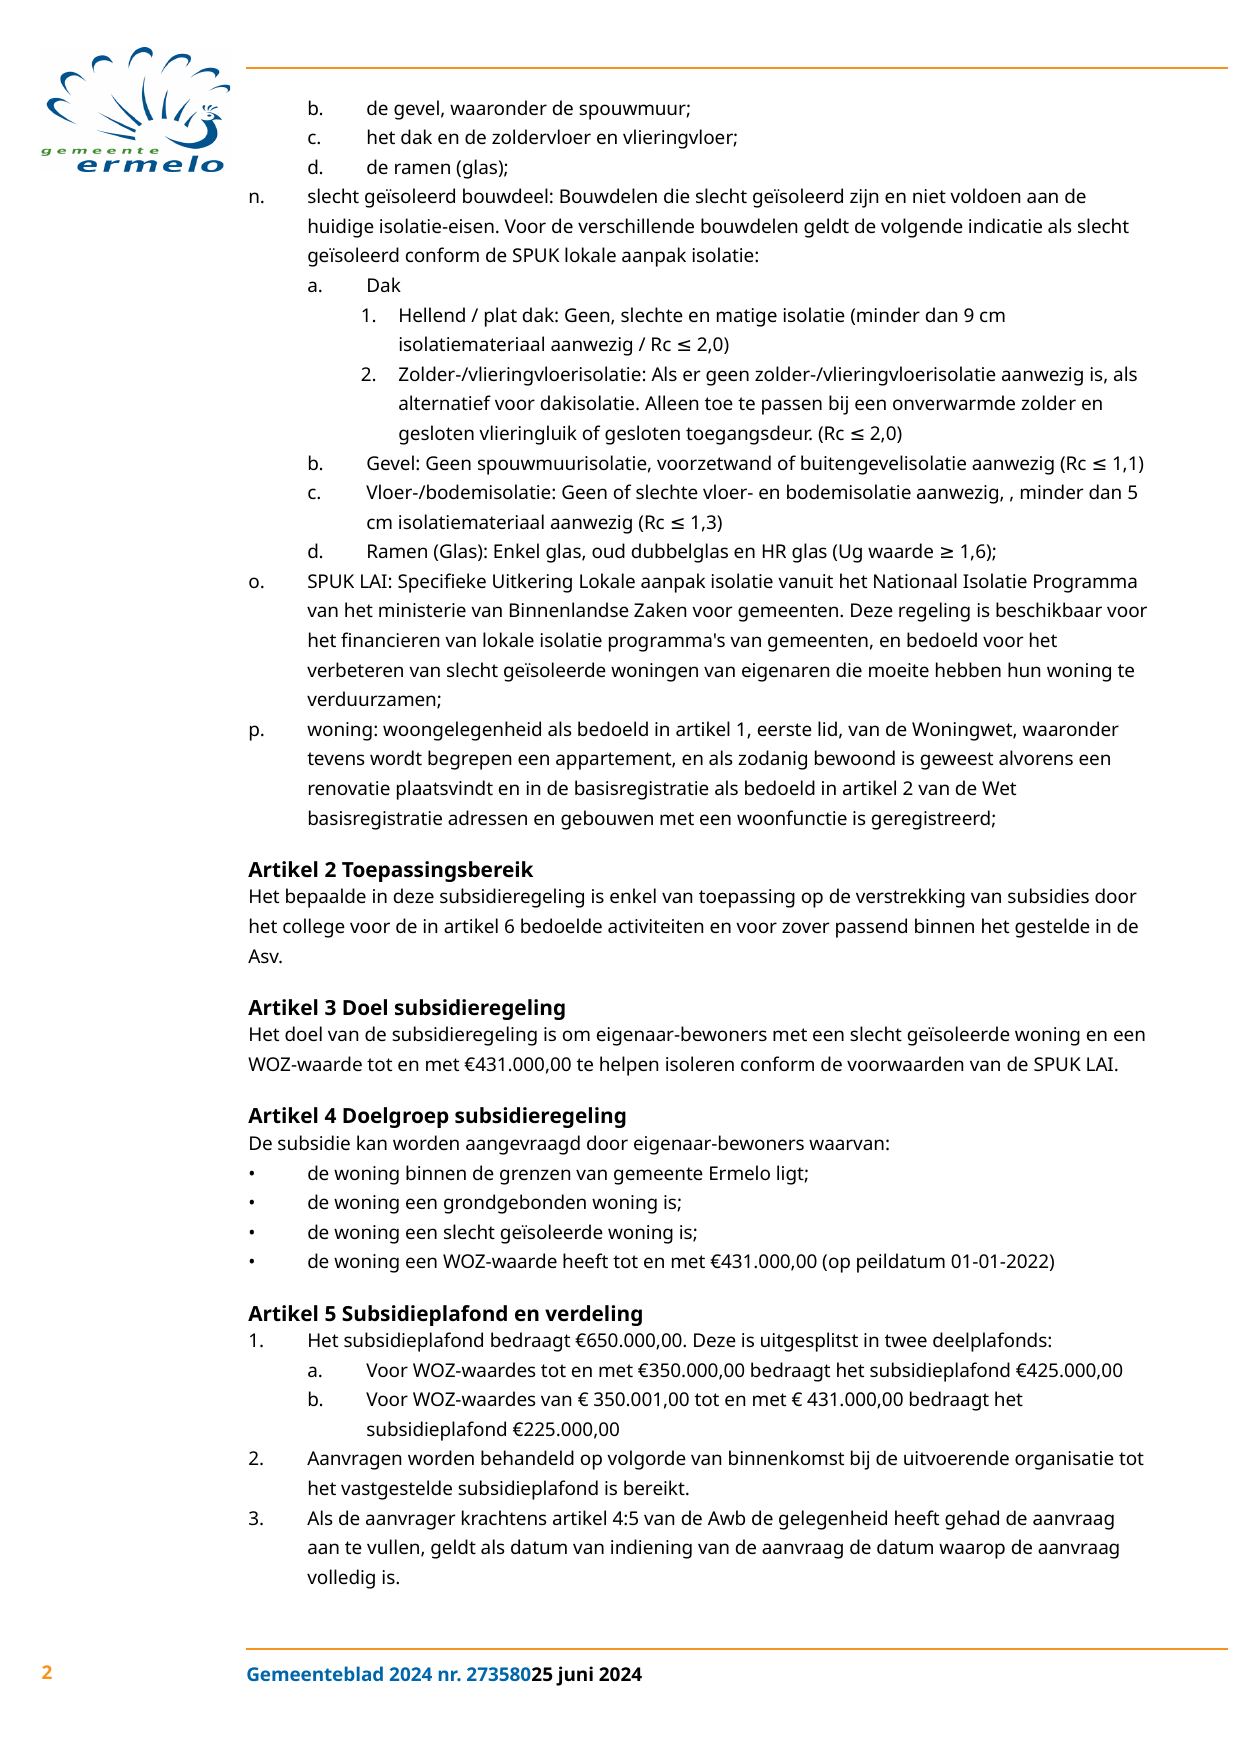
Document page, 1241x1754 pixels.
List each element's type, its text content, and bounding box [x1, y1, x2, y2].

text Artikel 5 Subsidieplafond en verdeling [248, 1299, 1152, 1327]
list de woning een grondgebonden woning is; [248, 1189, 1152, 1215]
text Het bepaalde in deze subsidieregeling is enkel van toepassing op de verstrekking van subsidies door het college voor de in artikel 6 bedoelde activiteiten en voor zover passend binnen het gestelde in de Asv. [248, 884, 1152, 968]
list Dak [307, 272, 1152, 298]
list de woning binnen de grenzen van gemeente Ermelo ligt; [248, 1160, 1152, 1185]
list de gevel, waaronder de spouwmuur; [307, 95, 1152, 121]
list Hellend / plat dak: Geen, slechte en matige isolatie (minder dan 9 cm isolatiemateriaal aanwezig / Rc ≤ 2,0) [361, 302, 1152, 357]
list de ramen (glas); [307, 154, 1152, 180]
list het dak en de zoldervloer en vlieringvloer; [307, 124, 1152, 150]
text De subsidie kan worden aangevraagd door eigenaar-bewoners waarvan: [248, 1130, 1152, 1156]
list Aanvragen worden behandeld op volgorde van binnenkomst bij de uitvoerende organisatie tot het vastgestelde subsidieplafond is bereikt. [248, 1446, 1152, 1501]
list Het subsidieplafond bedraagt €650.000,00. Deze is uitgesplitst in twee deelplafonds: [248, 1327, 1152, 1353]
list Voor WOZ-waardes van € 350.001,00 tot en met € 431.000,00 bedraagt het subsidieplafond €225.000,00 [307, 1386, 1152, 1442]
list Vloer-/bodemisolatie: Geen of slechte vloer- en bodemisolatie aanwezig, , minder dan 5 cm isolatiemateriaal aanwezig (Rc ≤ 1,3) [307, 479, 1152, 535]
picture [41, 47, 231, 172]
text Artikel 3 Doel subsidieregeling [248, 993, 1152, 1022]
list Als de aanvrager krachtens artikel 4:5 van de Awb de gelegenheid heeft gehad de aanvraag aan te vullen, geldt als datum van indiening van de aanvraag de datum waarop de aanvraag volledig is. [248, 1505, 1152, 1590]
text Artikel 4 Doelgroep subsidieregeling [248, 1102, 1152, 1130]
list Zolder-/vlieringvloerisolatie: Als er geen zolder-/vlieringvloerisolatie aanwezig is, als alternatief voor dakisolatie. Alleen toe te passen bij een onverwarmde zolder en gesloten vlieringluik of gesloten toegangsdeur. (Rc ≤ 2,0) [361, 361, 1152, 446]
list woning: woongelegenheid als bedoeld in artikel 1, eerste lid, van de Woningwet, waaronder tevens wordt begrepen een appartement, en als zodanig bewoond is geweest alvorens een renovatie plaatsvindt en in de basisregistratie als bedoeld in artikel 2 van de Wet basisregistratie adressen en gebouwen met een woonfunctie is geregistreerd; [248, 716, 1152, 831]
list Gevel: Geen spouwmuurisolatie, voorzetwand of buitengevelisolatie aanwezig (Rc ≤ 1,1) [307, 450, 1152, 476]
list Voor WOZ-waardes tot en met €350.000,00 bedraagt het subsidieplafond €425.000,00 [307, 1357, 1152, 1383]
text Het doel van de subsidieregeling is om eigenaar-bewoners met een slecht geïsoleerde woning en een WOZ-waarde tot en met €431.000,00 te helpen isoleren conform de voorwaarden van de SPUK LAI. [248, 1022, 1152, 1077]
list SPUK LAI: Specifieke Uitkering Lokale aanpak isolatie vanuit het Nationaal Isolatie Programma van het ministerie van Binnenlandse Zaken voor gemeenten. Deze regeling is beschikbaar voor het financieren van lokale isolatie programma's van gemeenten, en bedoeld voor het verbeteren van slecht geïsoleerde woningen van eigenaren die moeite hebben hun woning te verduurzamen; [248, 568, 1152, 712]
list de woning een WOZ-waarde heeft tot en met €431.000,00 (op peildatum 01-01-2022) [248, 1248, 1152, 1274]
list slecht geïsoleerd bouwdeel: Bouwdelen die slecht geïsoleerd zijn en niet voldoen aan de huidige isolatie-eisen. Voor de verschillende bouwdelen geldt de volgende indicatie als slecht geïsoleerd conform de SPUK lokale aanpak isolatie: [248, 183, 1152, 268]
text Artikel 2 Toepassingsbereik [248, 855, 1152, 884]
list Ramen (Glas): Enkel glas, oud dubbelglas en HR glas (Ug waarde ≥ 1,6); [307, 538, 1152, 564]
list de woning een slecht geïsoleerde woning is; [248, 1219, 1152, 1244]
